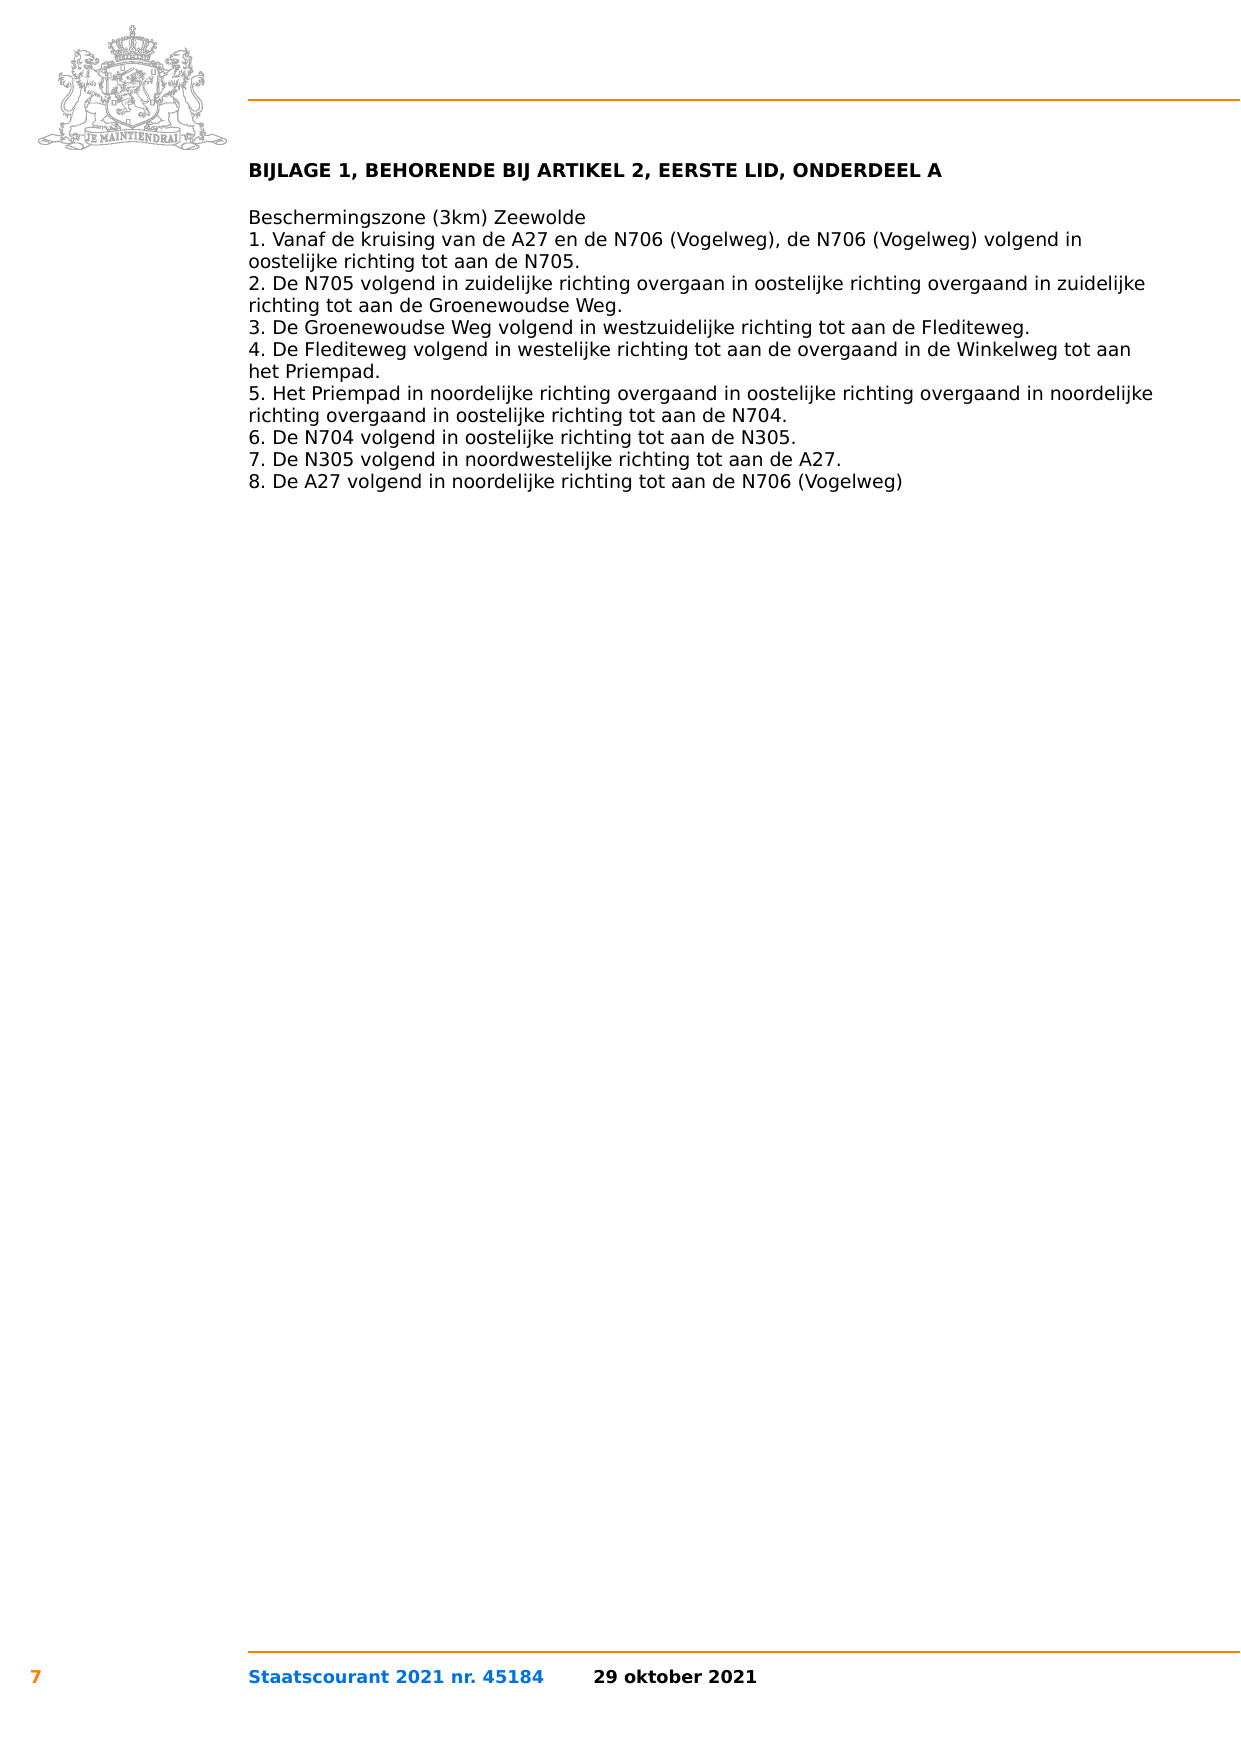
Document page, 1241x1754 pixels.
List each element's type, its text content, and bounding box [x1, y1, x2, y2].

text 7. De N305 volgend in noordwestelijke richting tot aan de A27. [248, 449, 1163, 471]
text 6. De N704 volgend in oostelijke richting tot aan de N305. [248, 427, 1163, 449]
text 5. Het Priempad in noordelijke richting overgaand in oostelijke richting overgaand in noordelijke richting overgaand in oostelijke richting tot aan de N704. [248, 383, 1163, 427]
text 3. De Groenewoudse Weg volgend in westzuidelijke richting tot aan de Flediteweg. [248, 317, 1163, 339]
text Beschermingszone (3km) Zeewolde [248, 207, 1163, 229]
text 4. De Flediteweg volgend in westelijke richting tot aan de overgaand in de Winkelweg tot aan het Priempad. [248, 339, 1163, 383]
picture [38, 25, 227, 150]
text 8. De A27 volgend in noordelijke richting tot aan de N706 (Vogelweg) [248, 471, 1163, 493]
subtitle BIJLAGE 1, BEHORENDE BIJ ARTIKEL 2, EERSTE LID, ONDERDEEL A [248, 160, 1163, 182]
text 2. De N705 volgend in zuidelijke richting overgaan in oostelijke richting overgaand in zuidelijke richting tot aan de Groenewoudse Weg. [248, 273, 1163, 317]
text 1. Vanaf de kruising van de A27 en de N706 (Vogelweg), de N706 (Vogelweg) volgend in oostelijke richting tot aan de N705. [248, 229, 1163, 273]
